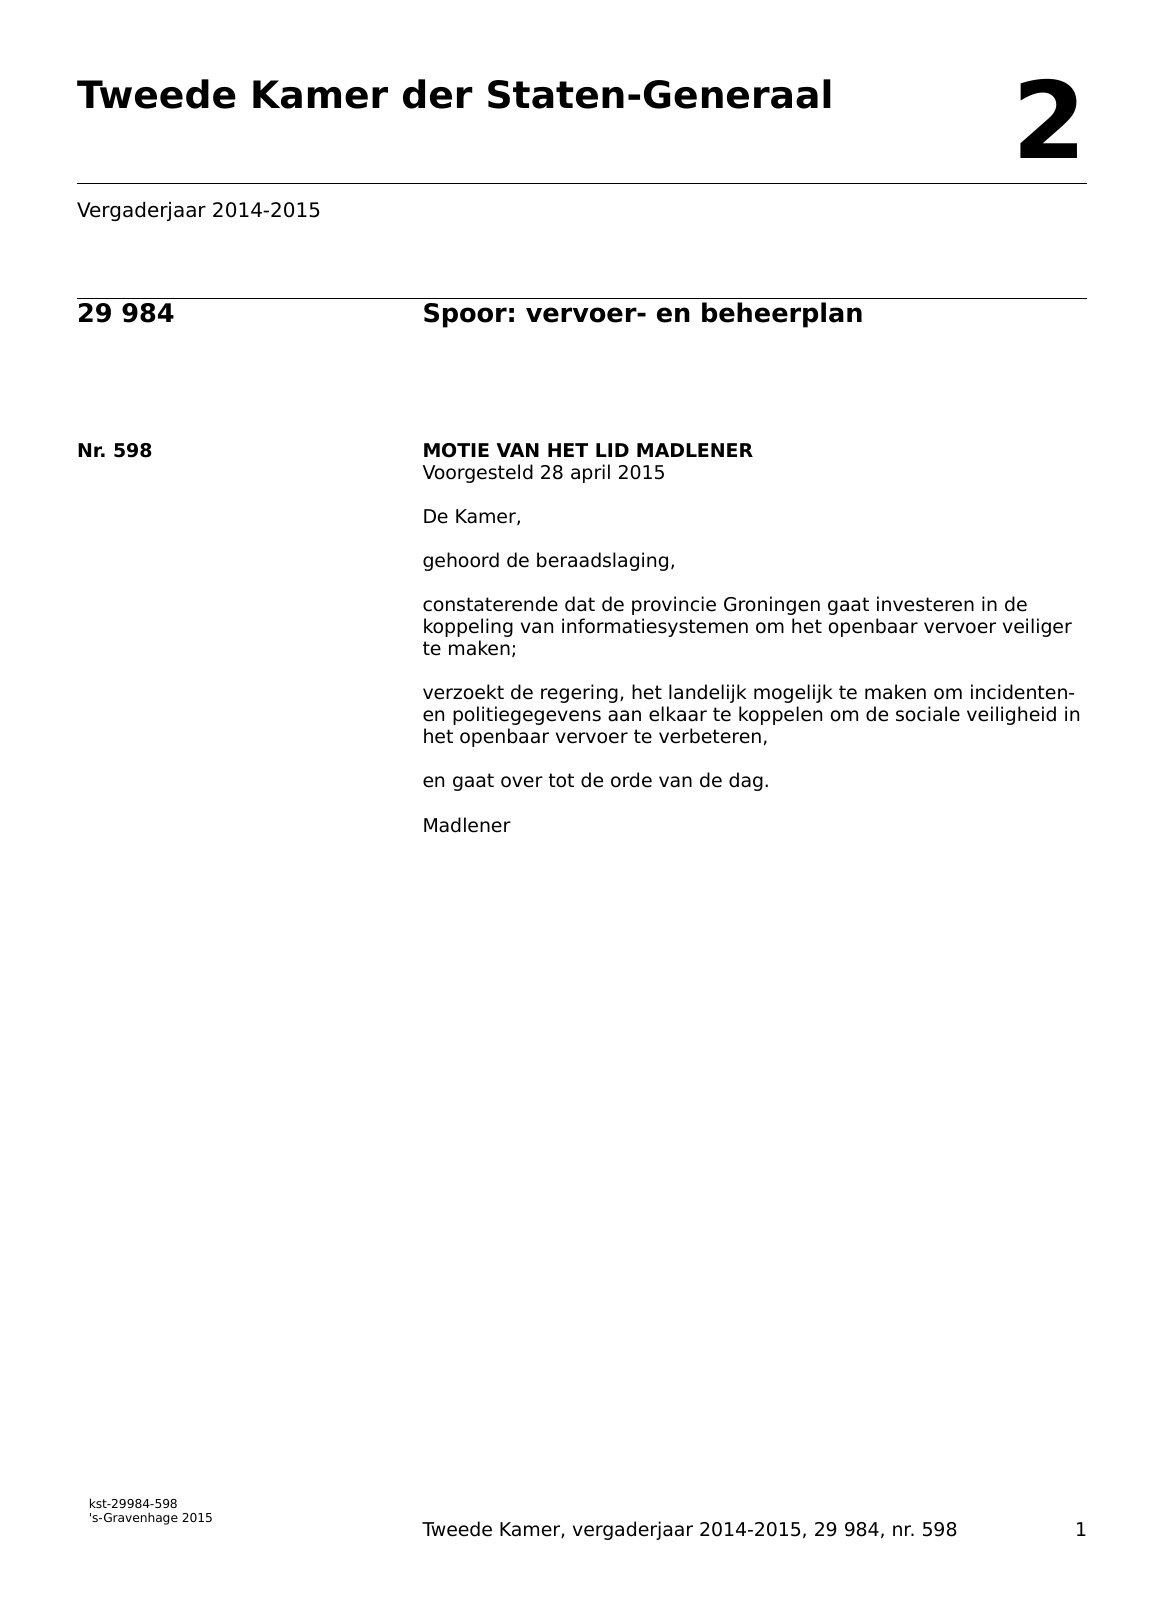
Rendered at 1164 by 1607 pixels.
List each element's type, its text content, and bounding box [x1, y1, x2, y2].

text verzoekt de regering, het landelijk mogelijk te maken om incidenten- en politiegegevens aan elkaar te koppelen om de sociale veiligheid in het openbaar vervoer te verbeteren, [422, 682, 1087, 748]
text gehoord de beraadslaging, [422, 550, 1087, 572]
text Voorgesteld 28 april 2015 [422, 462, 1087, 484]
text Madlener [422, 814, 1087, 837]
subtitle Nr. 598 MOTIE VAN HET LID MADLENER [77, 440, 1087, 462]
table_header Tweede Kamer der Staten-Generaal [77, 59, 886, 183]
text en gaat over tot de orde van de dag. [422, 770, 1087, 792]
text constaterende dat de provincie Groningen gaat investeren in de koppeling van informatiesystemen om het openbaar vervoer veiliger te maken; [422, 594, 1087, 660]
table_cell Vergaderjaar 2014-2015 [77, 184, 1087, 298]
subtitle 29 984 Spoor: vervoer- en beheerplan [77, 299, 1087, 329]
text kst-29984-598 [88, 1497, 323, 1511]
table_header 2 [886, 59, 1087, 183]
text De Kamer, [422, 506, 1087, 528]
text 's-Gravenhage 2015 [88, 1511, 323, 1525]
